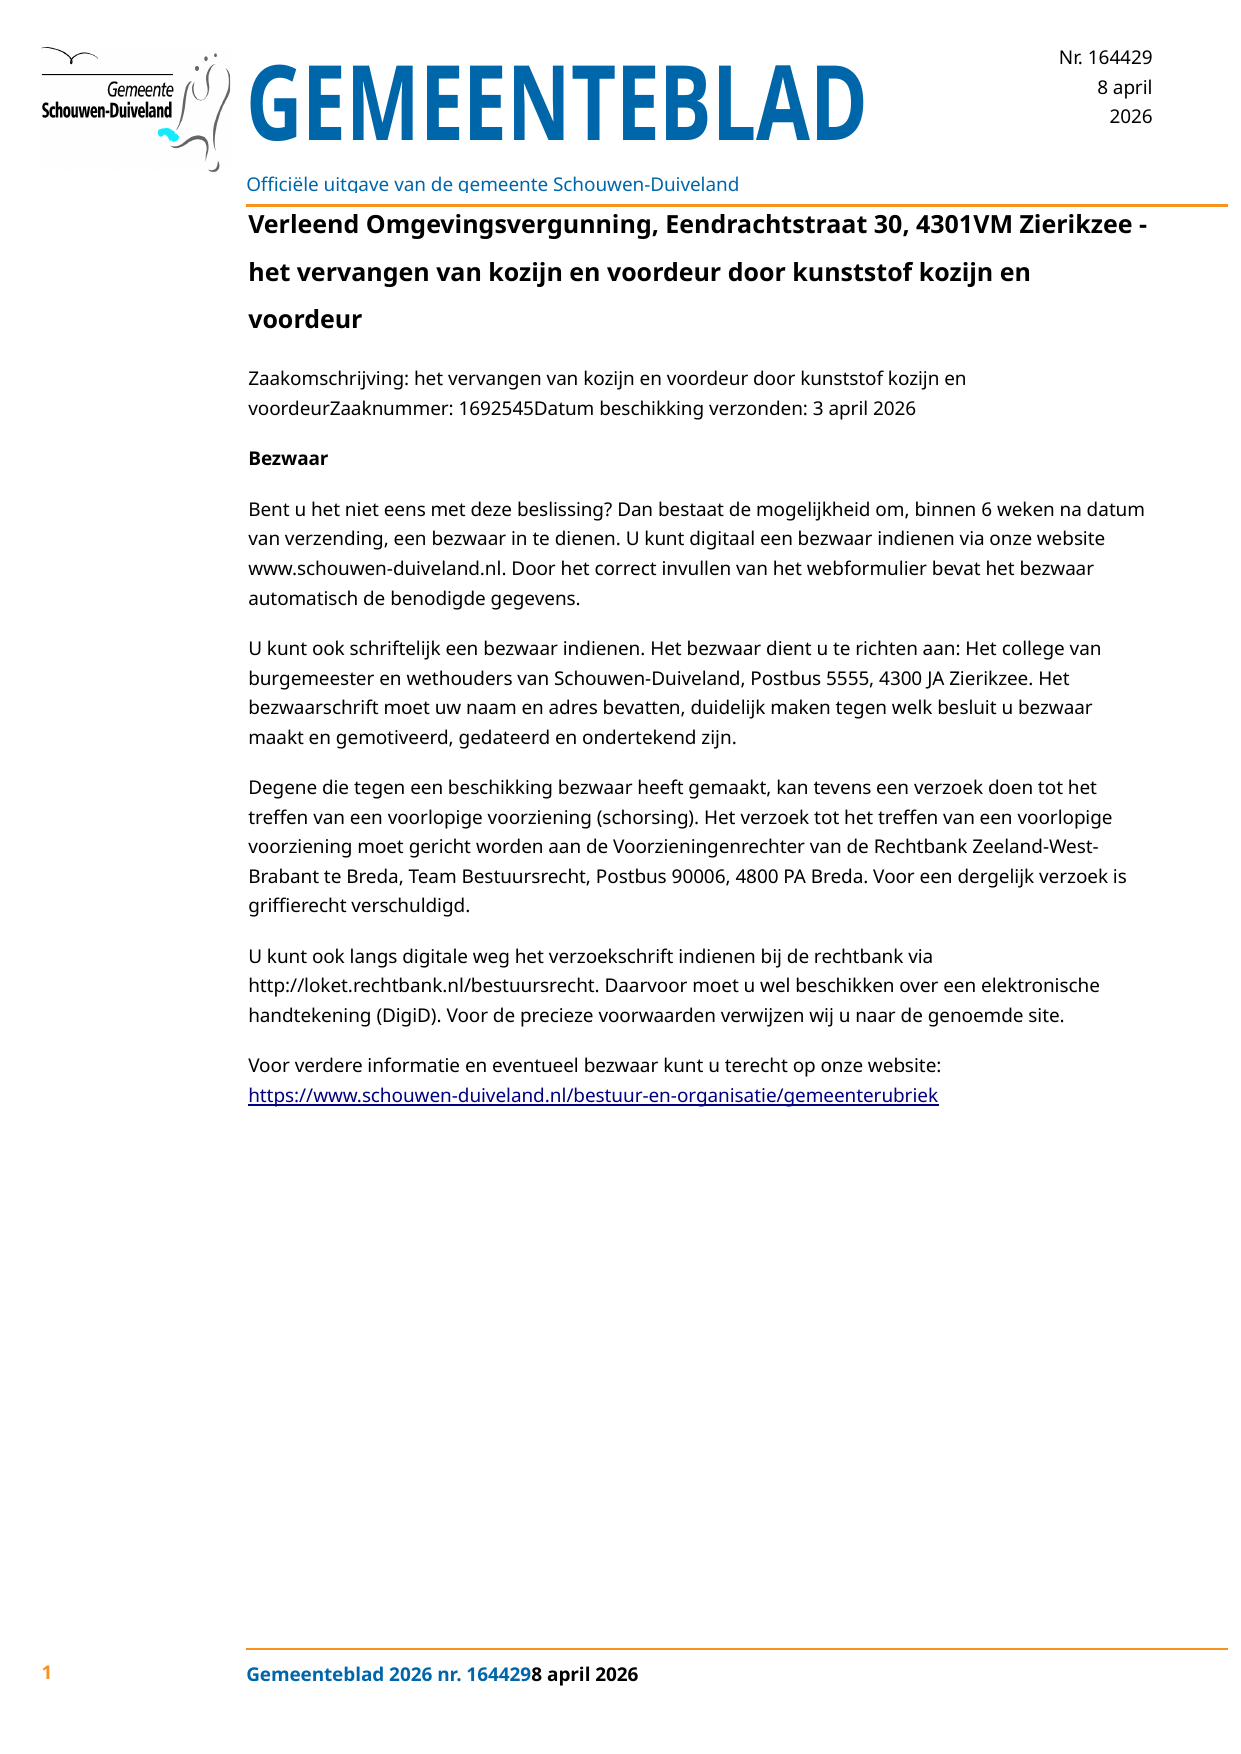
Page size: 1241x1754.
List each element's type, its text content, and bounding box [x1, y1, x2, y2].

text Zaakomschrijving: het vervangen van kozijn en voordeur door kunststof kozijn en voordeurZaaknummer: 1692545Datum beschikking verzonden: 3 april 2026 [248, 366, 1152, 421]
text Bent u het niet eens met deze beslissing? Dan bestaat de mogelijkheid om, binnen 6 weken na datum van verzending, een bezwaar in te dienen. U kunt digitaal een bezwaar indienen via onze website www.schouwen-duiveland.nl. Door het correct invullen van het webformulier bevat het bezwaar automatisch de benodigde gegevens. [248, 496, 1152, 610]
text U kunt ook langs digitale weg het verzoekschrift indienen bij de rechtbank via http://loket.rechtbank.nl/bestuursrecht. Daarvoor moet u wel beschikken over een elektronische handtekening (DigiD). Voor de precieze voorwaarden verwijzen wij u naar de genoemde site. [248, 943, 1152, 1028]
picture [41, 47, 231, 172]
text U kunt ook schriftelijk een bezwaar indienen. Het bezwaar dient u te richten aan: Het college van burgemeester en wethouders van Schouwen-Duiveland, Postbus 5555, 4300 JA Zierikzee. Het bezwaarschrift moet uw naam en adres bevatten, duidelijk maken tegen welk besluit u bezwaar maakt en gemotiveerd, gedateerd en ondertekend zijn. [248, 635, 1152, 749]
text Verleend Omgevingsvergunning, Eendrachtstraat 30, 4301VM Zierikzee - het vervangen van kozijn en voordeur door kunststof kozijn en voordeur [248, 207, 1152, 336]
text Degene die tegen een beschikking bezwaar heeft gemaakt, kan tevens een verzoek doen tot het treffen van een voorlopige voorziening (schorsing). Het verzoek tot het treffen van een voorlopige voorziening moet gericht worden aan de Voorzieningenrechter van de Rechtbank Zeeland-West-Brabant te Breda, Team Bestuursrecht, Postbus 90006, 4800 PA Breda. Voor een dergelijk verzoek is griffierecht verschuldigd. [248, 774, 1152, 918]
text Bezwaar [248, 446, 1152, 471]
text Voor verdere informatie en eventueel bezwaar kunt u terecht op onze website: https://www.schouwen-duiveland.nl/bestuur-en-organisatie/gemeenterubriek [248, 1053, 1152, 1108]
